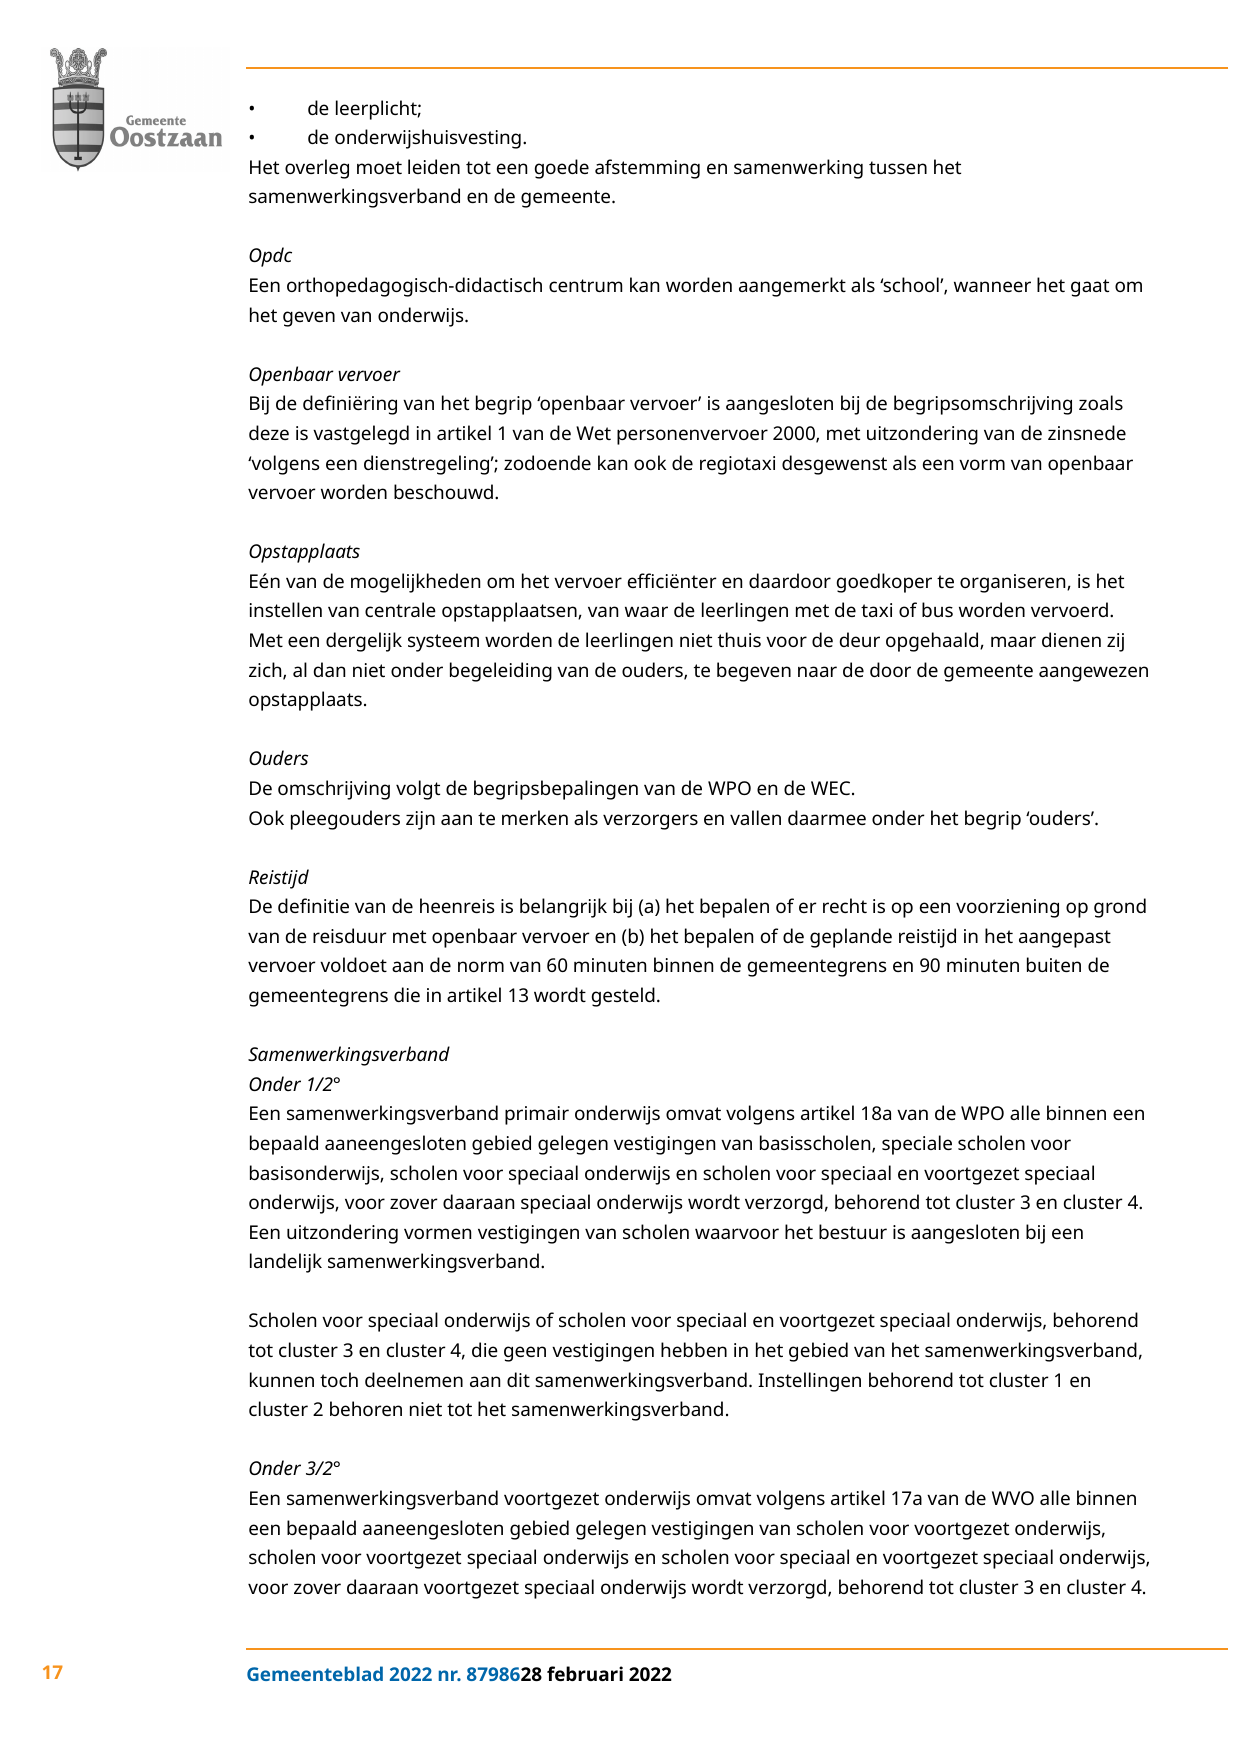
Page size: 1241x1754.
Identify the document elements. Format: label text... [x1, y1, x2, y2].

text De omschrijving volgt de begripsbepalingen van de WPO en de WEC. [248, 775, 1152, 801]
text Ook pleegouders zijn aan te merken als verzorgers en vallen daarmee onder het begrip ‘ouders’. [248, 805, 1152, 831]
text De definitie van de heenreis is belangrijk bij (a) het bepalen of er recht is op een voorziening op grond van de reisduur met openbaar vervoer en (b) het bepalen of de geplande reistijd in het aangepast vervoer voldoet aan de norm van 60 minuten binnen de gemeentegrens en 90 minuten buiten de gemeentegrens die in artikel 13 wordt gesteld. [248, 893, 1152, 1008]
text Bij de definiëring van het begrip ‘openbaar vervoer’ is aangesloten bij de begripsomschrijving zoals deze is vastgelegd in artikel 1 van de Wet personenvervoer 2000, met uitzondering van de zinsnede ‘volgens een dienstregeling’; zodoende kan ook de regiotaxi desgewenst als een vorm van openbaar vervoer worden beschouwd. [248, 391, 1152, 505]
text Openbaar vervoer [248, 361, 1152, 387]
list de onderwijshuisvesting. [248, 124, 1152, 150]
text Reistijd [248, 864, 1152, 890]
text Scholen voor speciaal onderwijs of scholen voor speciaal en voortgezet speciaal onderwijs, behorend tot cluster 3 en cluster 4, die geen vestigingen hebben in het gebied van het samenwerkingsverband, kunnen toch deelnemen aan dit samenwerkingsverband. Instellingen behorend tot cluster 1 en cluster 2 behoren niet tot het samenwerkingsverband. [248, 1308, 1152, 1422]
text Een samenwerkingsverband voortgezet onderwijs omvat volgens artikel 17a van de WVO alle binnen een bepaald aaneengesloten gebied gelegen vestigingen van scholen voor voortgezet onderwijs, scholen voor voortgezet speciaal onderwijs en scholen voor speciaal en voortgezet speciaal onderwijs, voor zover daaraan voortgezet speciaal onderwijs wordt verzorgd, behorend tot cluster 3 en cluster 4. [248, 1485, 1152, 1600]
text Een orthopedagogisch-didactisch centrum kan worden aangemerkt als ‘school’, wanneer het gaat om het geven van onderwijs. [248, 272, 1152, 328]
text Een samenwerkingsverband primair onderwijs omvat volgens artikel 18a van de WPO alle binnen een bepaald aaneengesloten gebied gelegen vestigingen van basisscholen, speciale scholen voor basisonderwijs, scholen voor speciaal onderwijs en scholen voor speciaal en voortgezet speciaal onderwijs, voor zover daaraan speciaal onderwijs wordt verzorgd, behorend tot cluster 3 en cluster 4. Een uitzondering vormen vestigingen van scholen waarvoor het bestuur is aangesloten bij een landelijk samenwerkingsverband. [248, 1101, 1152, 1274]
text Opdc [248, 243, 1152, 268]
text Het overleg moet leiden tot een goede afstemming en samenwerking tussen het samenwerkingsverband en de gemeente. [248, 154, 1152, 209]
text Opstapplaats [248, 538, 1152, 564]
text Onder 1/2° [248, 1071, 1152, 1097]
text Onder 3/2° [248, 1456, 1152, 1481]
picture [41, 47, 231, 172]
list de leerplicht; [248, 95, 1152, 121]
text Ouders [248, 746, 1152, 771]
text Samenwerkingsverband [248, 1041, 1152, 1067]
text Eén van de mogelijkheden om het vervoer efficiënter en daardoor goedkoper te organiseren, is het instellen van centrale opstapplaatsen, van waar de leerlingen met de taxi of bus worden vervoerd. Met een dergelijk systeem worden de leerlingen niet thuis voor de deur opgehaald, maar dienen zij zich, al dan niet onder begeleiding van de ouders, te begeven naar de door de gemeente aangewezen opstapplaats. [248, 568, 1152, 712]
